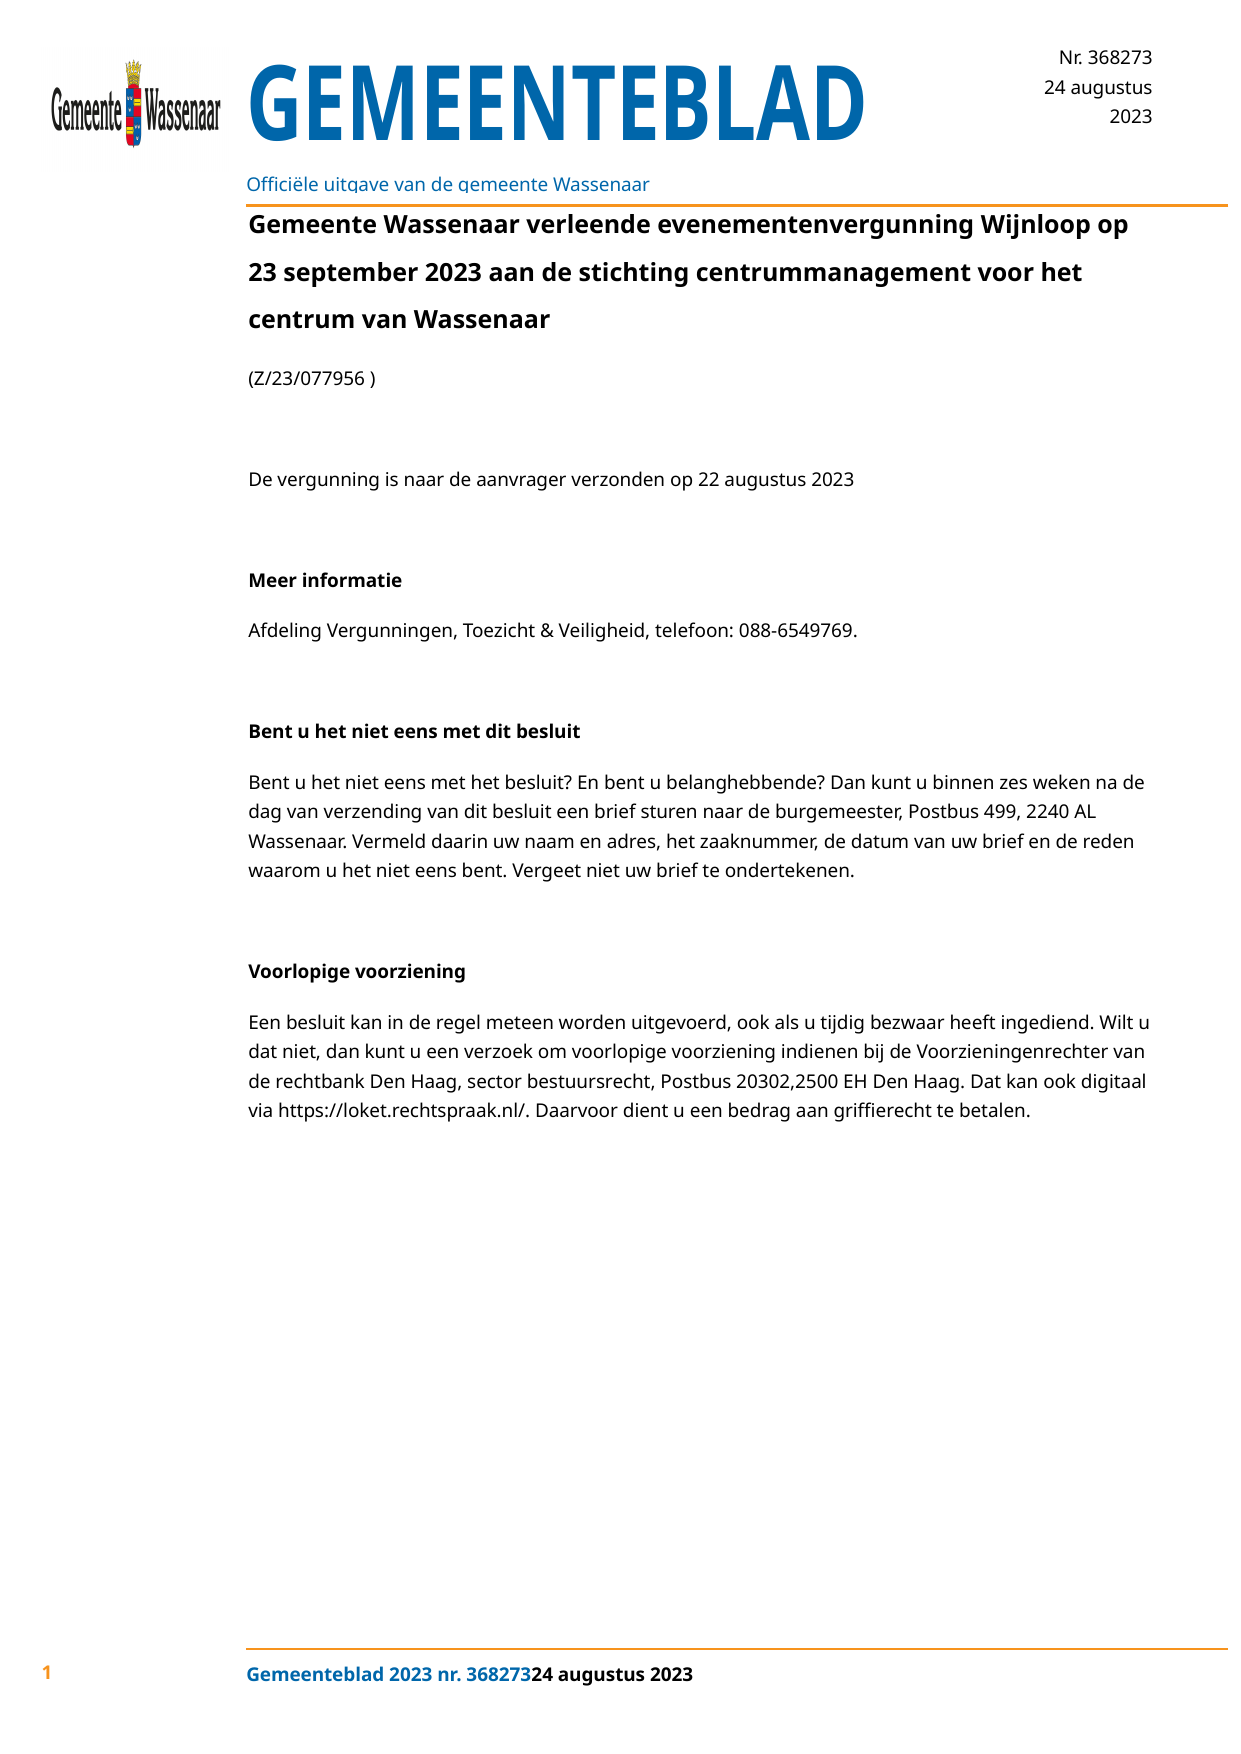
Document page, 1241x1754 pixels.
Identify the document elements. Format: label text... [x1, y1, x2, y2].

text (Z/23/077956 ) [248, 366, 1152, 391]
text Een besluit kan in de regel meteen worden uitgevoerd, ook als u tijdig bezwaar heeft ingediend. Wilt u dat niet, dan kunt u een verzoek om voorlopige voorziening indienen bij de Voorzieningenrechter van de rechtbank Den Haag, sector bestuursrecht, Postbus 20302,2500 EH Den Haag. Dat kan ook digitaal via https://loket.rechtspraak.nl/. Daarvoor dient u een bedrag aan griffierecht te betalen. [248, 1009, 1152, 1123]
text Voorlopige voorziening [248, 958, 1152, 984]
text Bent u het niet eens met het besluit? En bent u belanghebbende? Dan kunt u binnen zes weken na de dag van verzending van dit besluit een brief sturen naar de burgemeester, Postbus 499, 2240 AL Wassenaar. Vermeld daarin uw naam en adres, het zaaknummer, de datum van uw brief en de reden waarom u het niet eens bent. Vergeet niet uw brief te ondertekenen. [248, 769, 1152, 883]
text Meer informatie [248, 567, 1152, 593]
text Bent u het niet eens met dit besluit [248, 718, 1152, 744]
text De vergunning is naar de aanvrager verzonden op 22 augustus 2023 [248, 466, 1152, 492]
text Afdeling Vergunningen, Toezicht & Veiligheid, telefoon: 088-6549769. [248, 618, 1152, 643]
picture [41, 47, 231, 172]
text Gemeente Wassenaar verleende evenementenvergunning Wijnloop op 23 september 2023 aan de stichting centrummanagement voor het centrum van Wassenaar [248, 207, 1152, 336]
